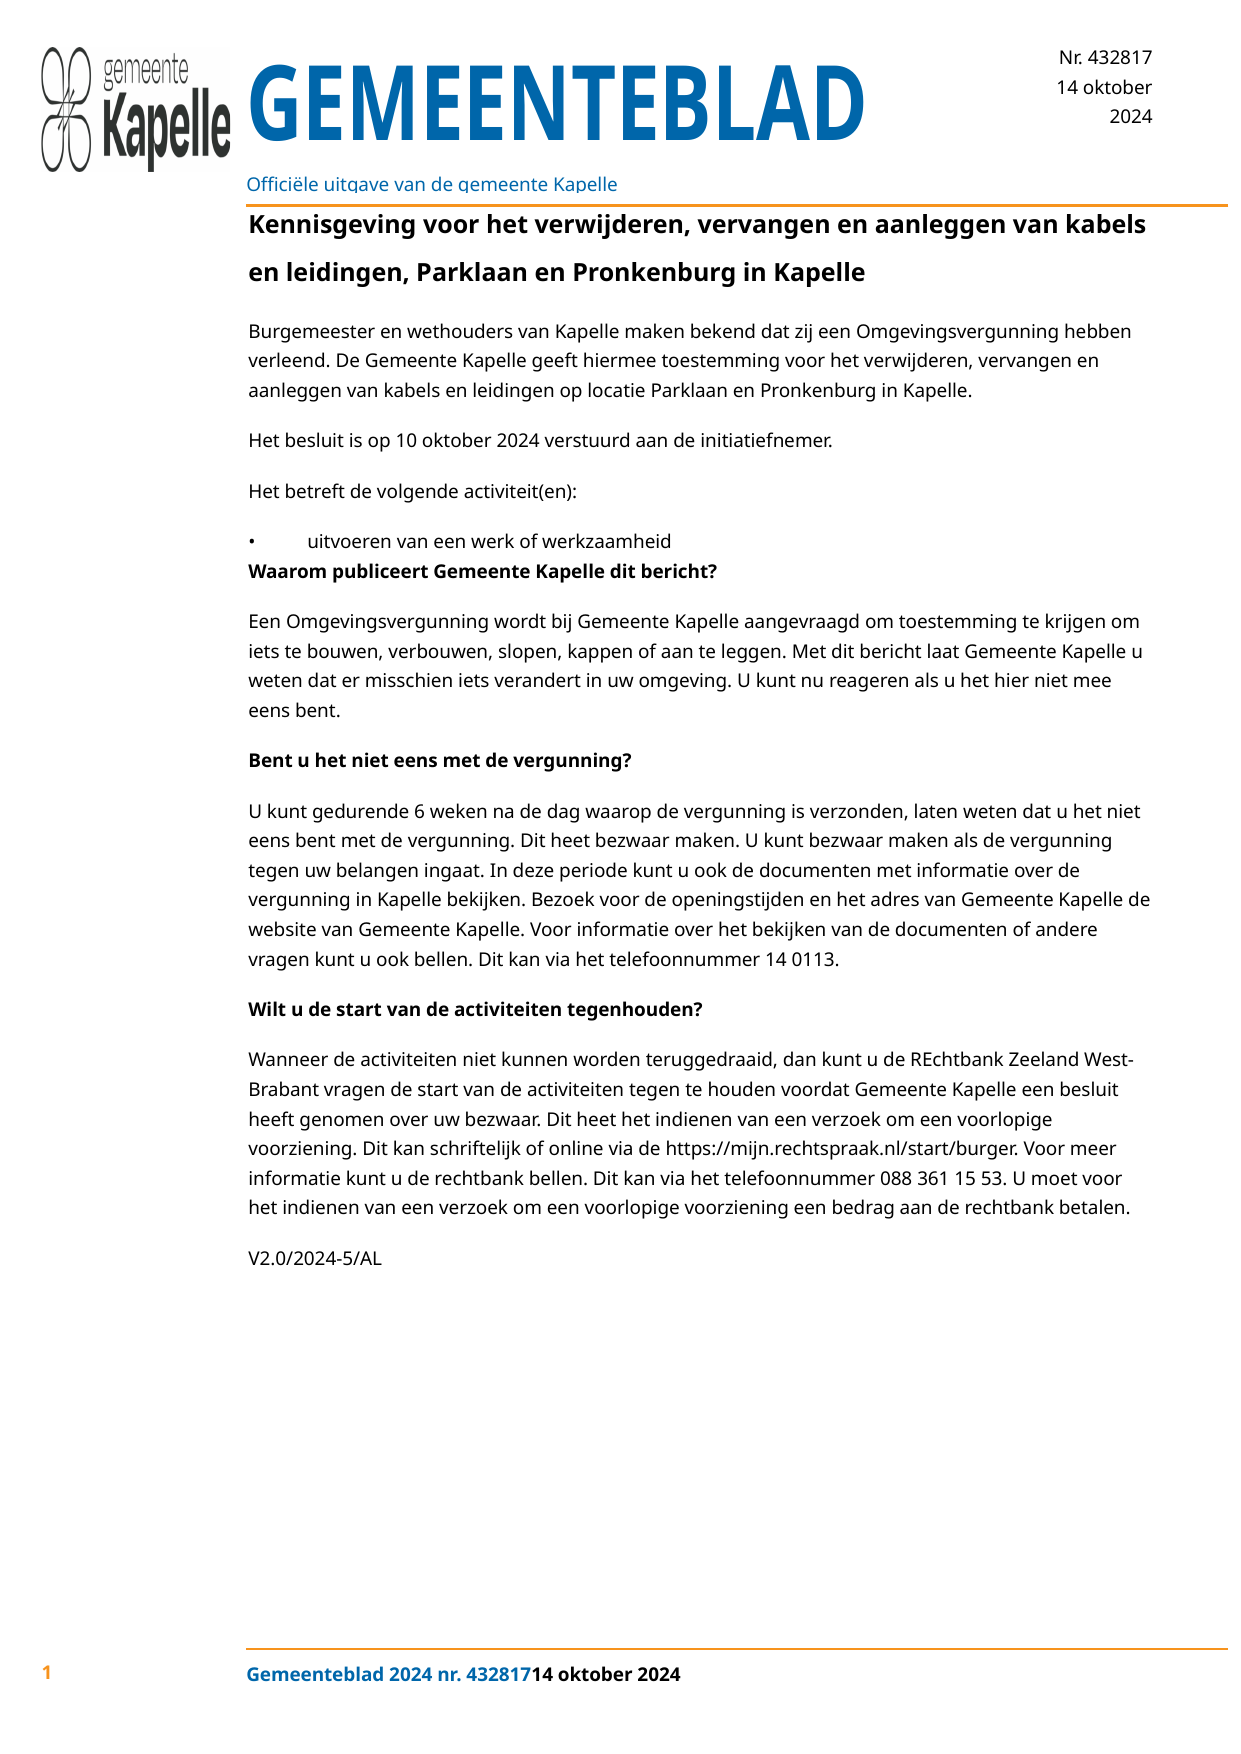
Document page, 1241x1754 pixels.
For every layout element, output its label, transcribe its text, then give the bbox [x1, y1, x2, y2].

picture [41, 47, 231, 172]
text Wilt u de start van de activiteiten tegenhouden? [248, 996, 1152, 1022]
text Bent u het niet eens met de vergunning? [248, 747, 1152, 773]
text Het betreft de volgende activiteit(en): [248, 478, 1152, 504]
text V2.0/2024-5/AL [248, 1245, 1152, 1271]
text Een Omgevingsvergunning wordt bij Gemeente Kapelle aangevraagd om toestemming te krijgen om iets te bouwen, verbouwen, slopen, kappen of aan te leggen. Met dit bericht laat Gemeente Kapelle u weten dat er misschien iets verandert in uw omgeving. U kunt nu reageren als u het hier niet mee eens bent. [248, 608, 1152, 723]
text Kennisgeving voor het verwijderen, vervangen en aanleggen van kabels en leidingen, Parklaan en Pronkenburg in Kapelle [248, 207, 1152, 288]
text Waarom publiceert Gemeente Kapelle dit bericht? [248, 558, 1152, 584]
text Wanneer de activiteiten niet kunnen worden teruggedraaid, dan kunt u de REchtbank Zeeland West-Brabant vragen de start van de activiteiten tegen te houden voordat Gemeente Kapelle een besluit heeft genomen over uw bezwaar. Dit heet het indienen van een verzoek om een voorlopige voorziening. Dit kan schriftelijk of online via de https://mijn.rechtspraak.nl/start/burger. Voor meer informatie kunt u de rechtbank bellen. Dit kan via het telefoonnummer 088 361 15 53. U moet voor het indienen van een verzoek om een voorlopige voorziening een bedrag aan de rechtbank betalen. [248, 1047, 1152, 1220]
text Het besluit is op 10 oktober 2024 verstuurd aan de initiatiefnemer. [248, 427, 1152, 453]
text U kunt gedurende 6 weken na de dag waarop de vergunning is verzonden, laten weten dat u het niet eens bent met de vergunning. Dit heet bezwaar maken. U kunt bezwaar maken als de vergunning tegen uw belangen ingaat. In deze periode kunt u ook de documenten met informatie over de vergunning in Kapelle bekijken. Bezoek voor de openingstijden en het adres van Gemeente Kapelle de website van Gemeente Kapelle. Voor informatie over het bekijken van de documenten of andere vragen kunt u ook bellen. Dit kan via het telefoonnummer 14 0113. [248, 798, 1152, 972]
list uitvoeren van een werk of werkzaamheid [248, 528, 1152, 554]
text Burgemeester en wethouders van Kapelle maken bekend dat zij een Omgevingsvergunning hebben verleend. De Gemeente Kapelle geeft hiermee toestemming voor het verwijderen, vervangen en aanleggen van kabels en leidingen op locatie Parklaan en Pronkenburg in Kapelle. [248, 318, 1152, 403]
